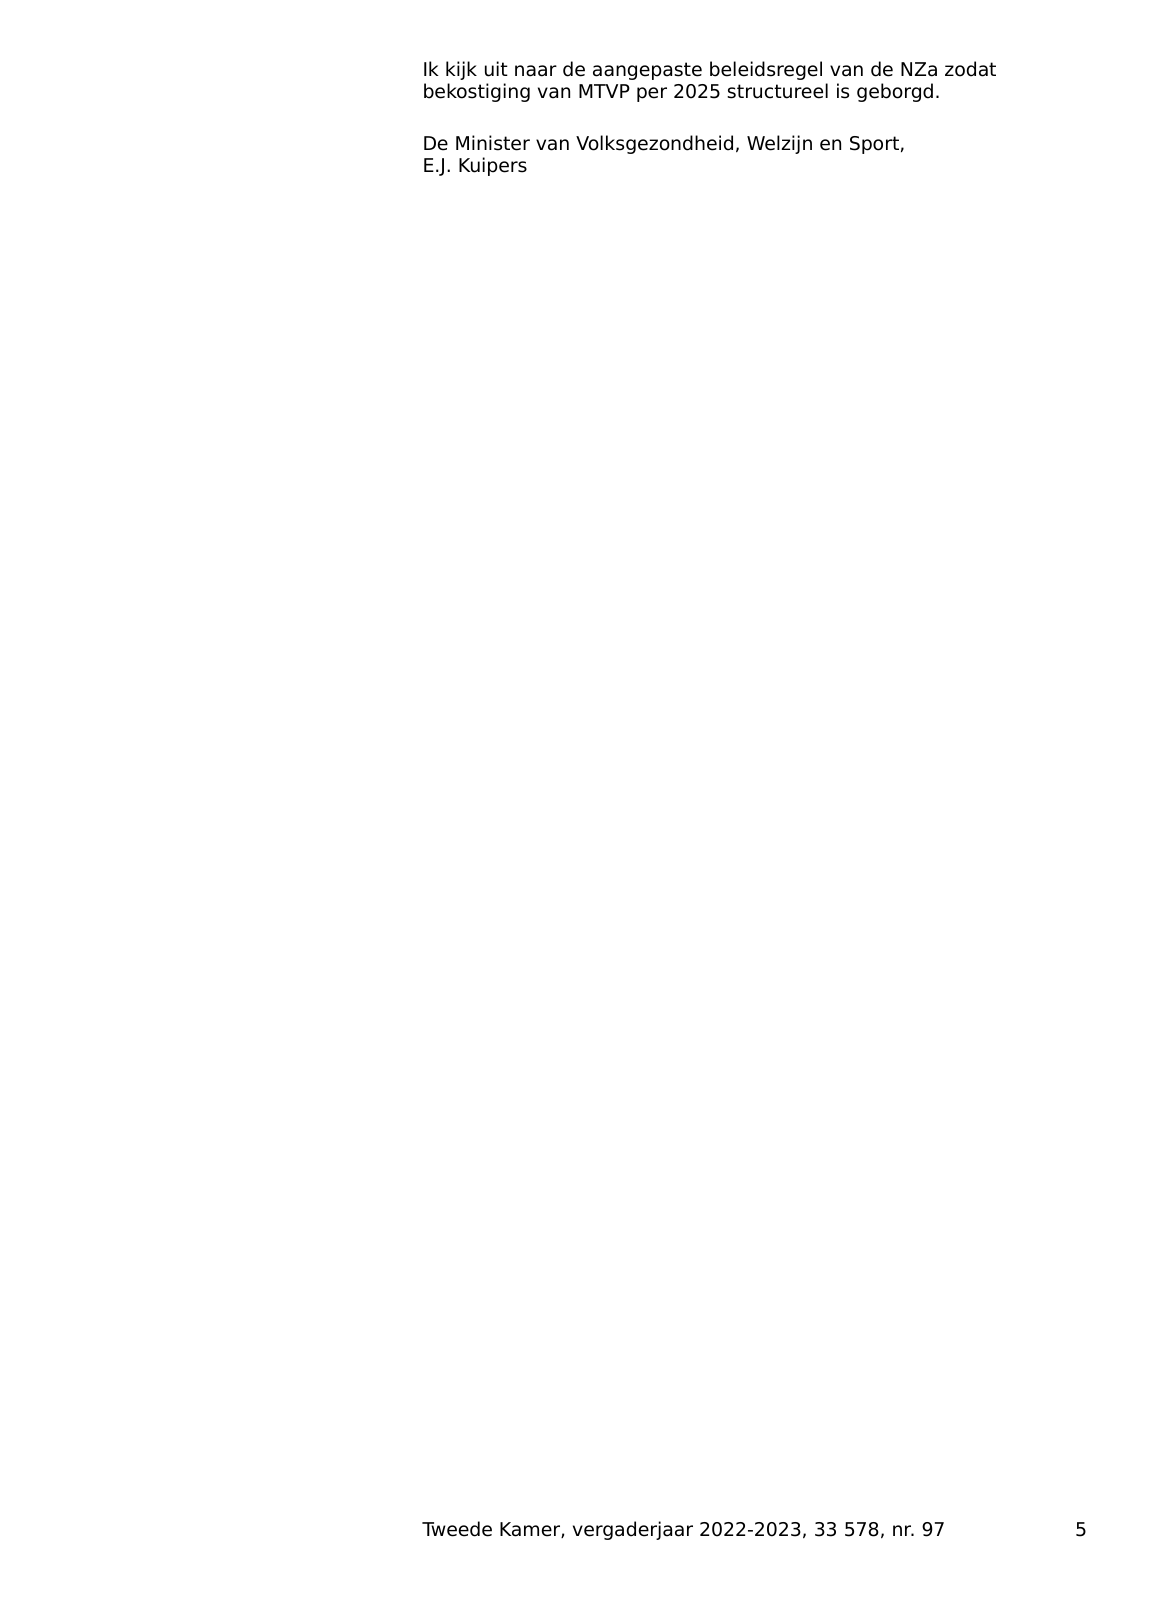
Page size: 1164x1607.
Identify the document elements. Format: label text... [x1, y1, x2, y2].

text De Minister van Volksgezondheid, Welzijn en Sport, E.J. Kuipers [422, 133, 1087, 177]
text Ik kijk uit naar de aangepaste beleidsregel van de NZa zodat bekostiging van MTVP per 2025 structureel is geborgd. [422, 59, 1087, 103]
